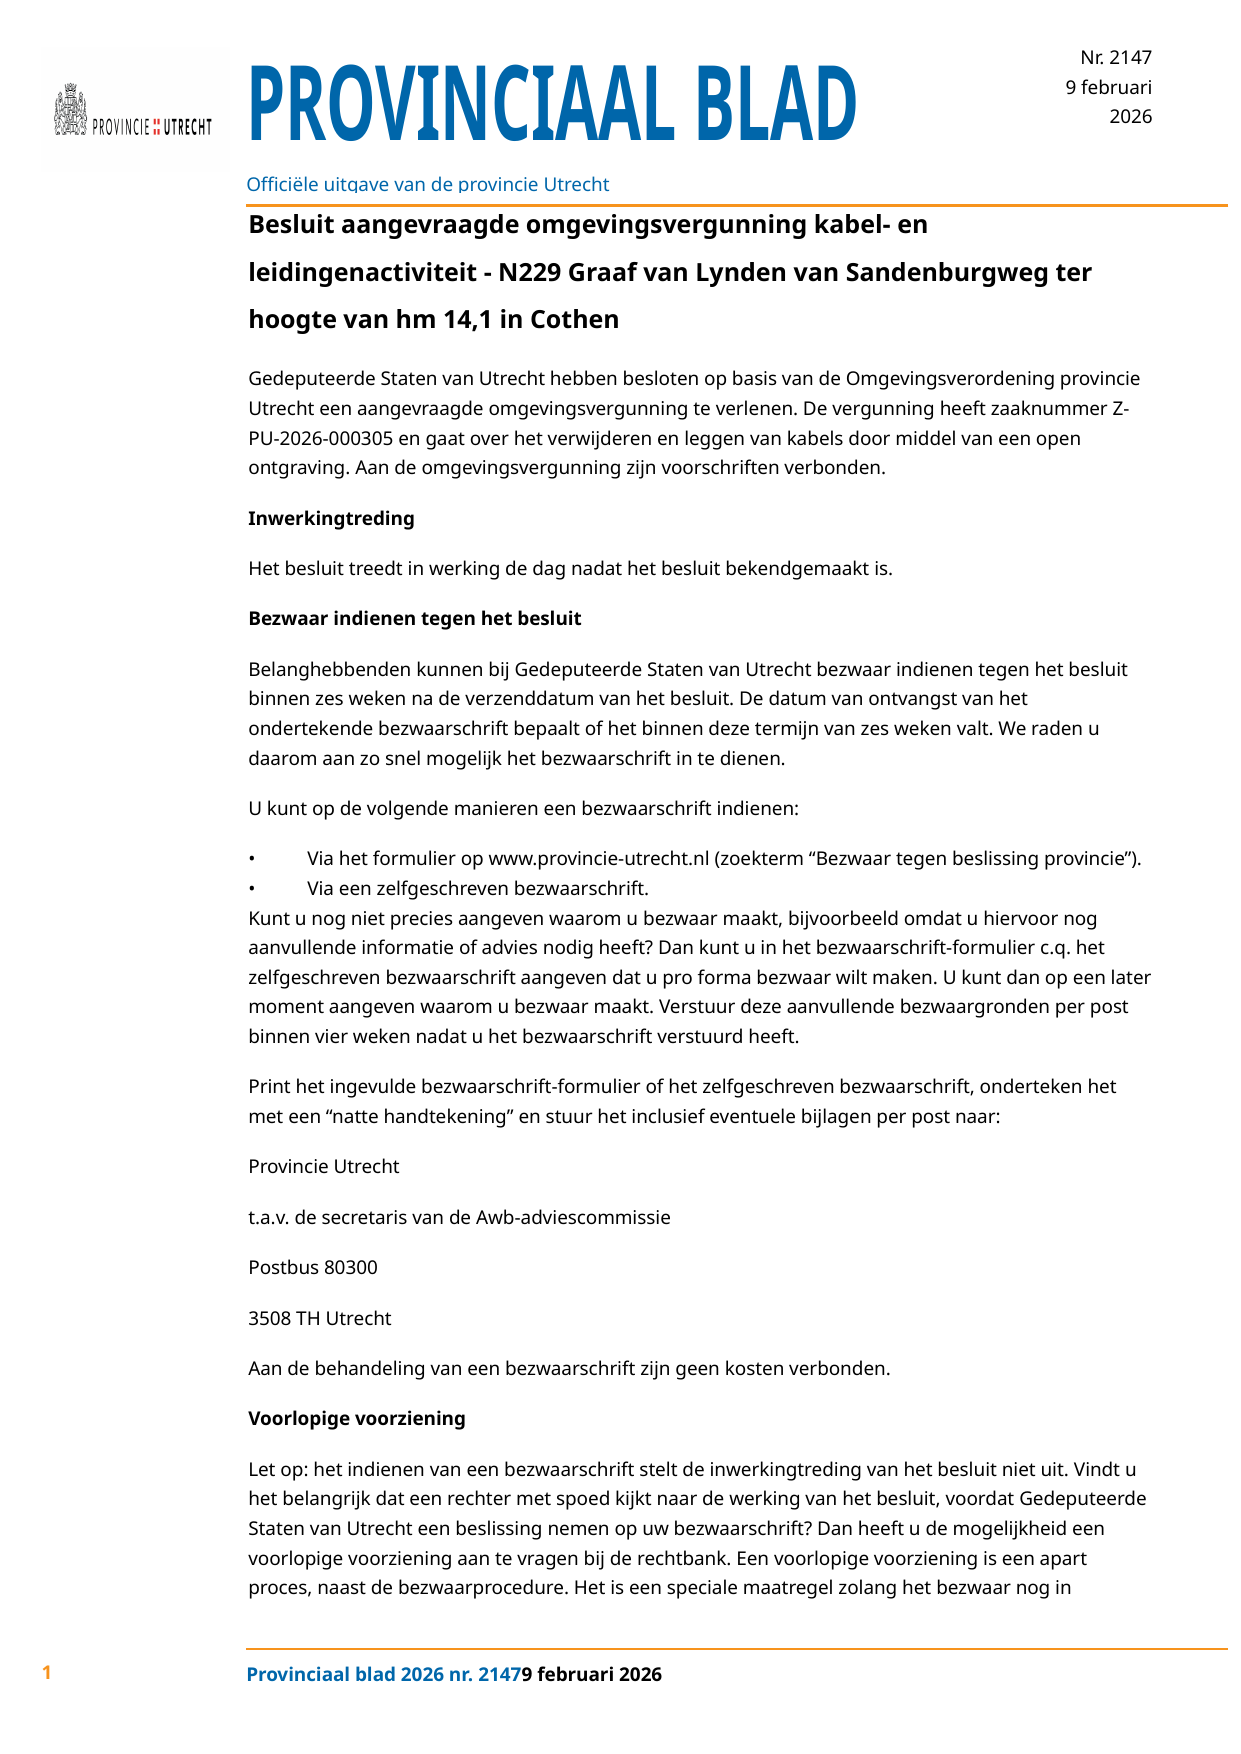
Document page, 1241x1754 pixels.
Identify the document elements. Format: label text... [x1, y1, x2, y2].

list Via een zelfgeschreven bezwaarschrift. [248, 875, 1152, 901]
text Gedeputeerde Staten van Utrecht hebben besloten op basis van de Omgevingsverordening provincie Utrecht een aangevraagde omgevingsvergunning te verlenen. De vergunning heeft zaaknummer Z-PU-2026-000305 en gaat over het verwijderen en leggen van kabels door middel van een open ontgraving. Aan de omgevingsvergunning zijn voorschriften verbonden. [248, 366, 1152, 480]
text Kunt u nog niet precies aangeven waarom u bezwaar maakt, bijvoorbeeld omdat u hiervoor nog aanvullende informatie of advies nodig heeft? Dan kunt u in het bezwaarschrift-formulier c.q. het zelfgeschreven bezwaarschrift aangeven dat u pro forma bezwaar wilt maken. U kunt dan op een later moment aangeven waarom u bezwaar maakt. Verstuur deze aanvullende bezwaargronden per post binnen vier weken nadat u het bezwaarschrift verstuurd heeft. [248, 905, 1152, 1049]
text U kunt op de volgende manieren een bezwaarschrift indienen: [248, 795, 1152, 821]
list Via het formulier op www.provincie-utrecht.nl (zoekterm “Bezwaar tegen beslissing provincie”). [248, 846, 1152, 871]
text Belanghebbenden kunnen bij Gedeputeerde Staten van Utrecht bezwaar indienen tegen het besluit binnen zes weken na de verzenddatum van het besluit. De datum van ontvangst van het ondertekende bezwaarschrift bepaalt of het binnen deze termijn van zes weken valt. We raden u daarom aan zo snel mogelijk het bezwaarschrift in te dienen. [248, 656, 1152, 770]
text Bezwaar indienen tegen het besluit [248, 606, 1152, 631]
text 3508 TH Utrecht [248, 1305, 1152, 1330]
text Inwerkingtreding [248, 505, 1152, 530]
text Aan de behandeling van een bezwaarschrift zijn geen kosten verbonden. [248, 1355, 1152, 1381]
text Besluit aangevraagde omgevingsvergunning kabel- en leidingenactiviteit - N229 Graaf van Lynden van Sandenburgweg ter hoogte van hm 14,1 in Cothen [248, 207, 1152, 336]
picture [41, 47, 231, 172]
text Postbus 80300 [248, 1254, 1152, 1280]
text Voorlopige voorziening [248, 1406, 1152, 1431]
text t.a.v. de secretaris van de Awb-adviescommissie [248, 1204, 1152, 1229]
text Het besluit treedt in werking de dag nadat het besluit bekendgemaakt is. [248, 555, 1152, 581]
text Let op: het indienen van een bezwaarschrift stelt de inwerkingtreding van het besluit niet uit. Vindt u het belangrijk dat een rechter met spoed kijkt naar de werking van het besluit, voordat Gedeputeerde Staten van Utrecht een beslissing nemen op uw bezwaarschrift? Dan heeft u de mogelijkheid een voorlopige voorziening aan te vragen bij de rechtbank. Een voorlopige voorziening is een apart proces, naast de bezwaarprocedure. Het is een speciale maatregel zolang het bezwaar nog in [248, 1456, 1152, 1600]
text Provincie Utrecht [248, 1153, 1152, 1179]
text Print het ingevulde bezwaarschrift-formulier of het zelfgeschreven bezwaarschrift, onderteken het met een “natte handtekening” en stuur het inclusief eventuele bijlagen per post naar: [248, 1073, 1152, 1129]
